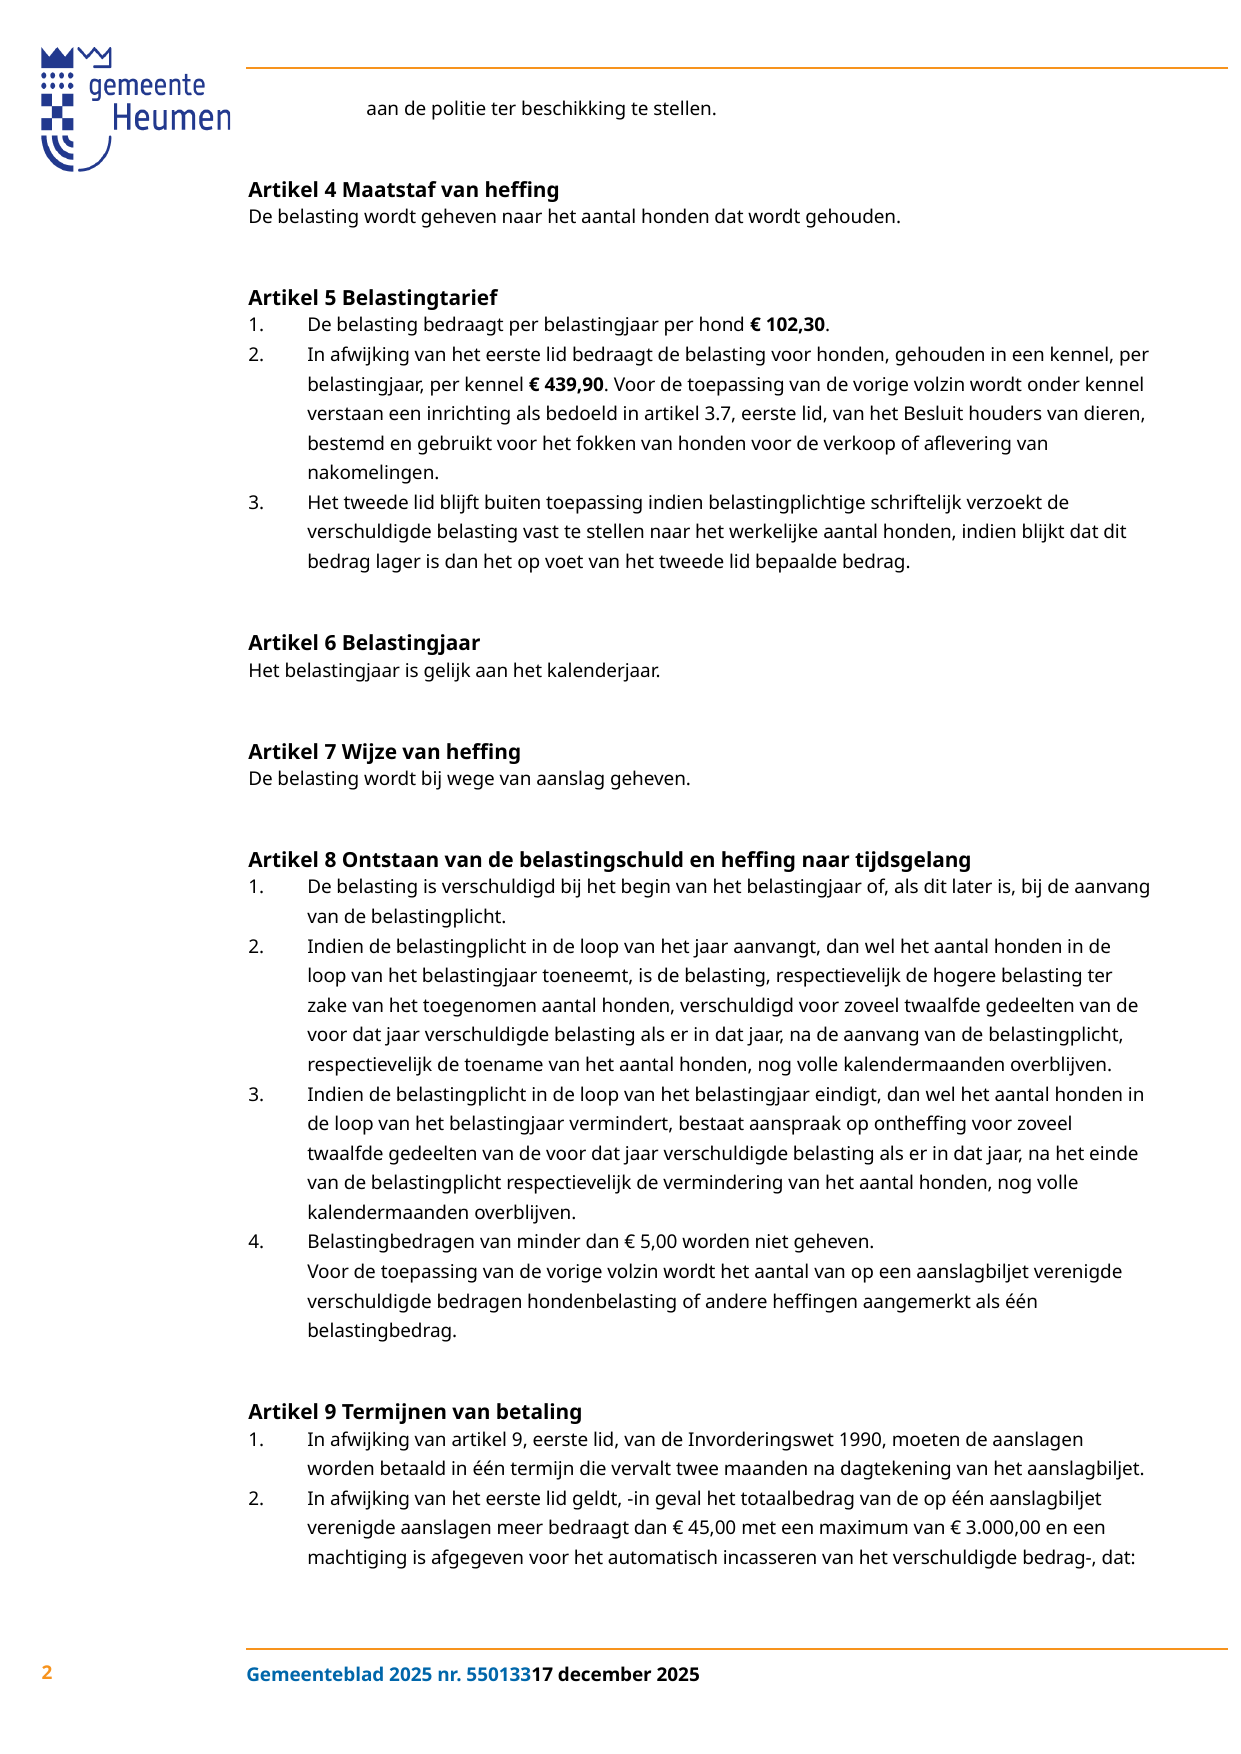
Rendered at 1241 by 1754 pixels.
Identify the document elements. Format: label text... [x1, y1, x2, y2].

list De belasting is verschuldigd bij het begin van het belastingjaar of, als dit later is, bij de aanvang van de belastingplicht. [248, 874, 1152, 929]
list In afwijking van het eerste lid bedraagt de belasting voor honden, gehouden in een kennel, per belastingjaar, per kennel € 439,90. Voor de toepassing van de vorige volzin wordt onder kennel verstaan een inrichting als bedoeld in artikel 3.7, eerste lid, van het Besluit houders van dieren, bestemd en gebruikt voor het fokken van honden voor de verkoop of aflevering van nakomelingen. [248, 341, 1152, 485]
text Artikel 8 Ontstaan van de belastingschuld en heffing naar tijdsgelang [248, 845, 1152, 874]
list Belastingbedragen van minder dan € 5,00 worden niet geheven. [248, 1229, 1152, 1254]
text Artikel 6 Belastingjaar [248, 628, 1152, 657]
text De belasting wordt bij wege van aanslag geheven. [248, 765, 1152, 791]
text Artikel 4 Maatstaf van heffing [248, 175, 1152, 203]
text Artikel 9 Termijnen van betaling [248, 1397, 1152, 1426]
list Voor de toepassing van de vorige volzin wordt het aantal van op een aanslagbiljet verenigde verschuldigde bedragen hondenbelasting of andere heffingen aangemerkt als één belastingbedrag. [248, 1258, 1152, 1343]
list Indien de belastingplicht in de loop van het jaar aanvangt, dan wel het aantal honden in de loop van het belastingjaar toeneemt, is de belasting, respectievelijk de hogere belasting ter zake van het toegenomen aantal honden, verschuldigd voor zoveel twaalfde gedeelten van de voor dat jaar verschuldigde belasting als er in dat jaar, na de aanvang van de belastingplicht, respectievelijk de toename van het aantal honden, nog volle kalendermaanden overblijven. [248, 933, 1152, 1077]
list In afwijking van het eerste lid geldt, -in geval het totaalbedrag van de op één aanslagbiljet verenigde aanslagen meer bedraagt dan € 45,00 met een maximum van € 3.000,00 en een machtiging is afgegeven voor het automatisch incasseren van het verschuldigde bedrag-, dat: [248, 1485, 1152, 1570]
list De belasting bedraagt per belastingjaar per hond € 102,30. [248, 312, 1152, 337]
text Artikel 5 Belastingtarief [248, 283, 1152, 312]
text Artikel 7 Wijze van heffing [248, 737, 1152, 765]
text Het belastingjaar is gelijk aan het kalenderjaar. [248, 657, 1152, 682]
list aan de politie ter beschikking te stellen. [307, 95, 1152, 121]
list Indien de belastingplicht in de loop van het belastingjaar eindigt, dan wel het aantal honden in de loop van het belastingjaar vermindert, bestaat aanspraak op ontheffing voor zoveel twaalfde gedeelten van de voor dat jaar verschuldigde belasting als er in dat jaar, na het einde van de belastingplicht respectievelijk de vermindering van het aantal honden, nog volle kalendermaanden overblijven. [248, 1081, 1152, 1225]
picture [41, 47, 231, 172]
list Het tweede lid blijft buiten toepassing indien belastingplichtige schriftelijk verzoekt de verschuldigde belasting vast te stellen naar het werkelijke aantal honden, indien blijkt dat dit bedrag lager is dan het op voet van het tweede lid bepaalde bedrag. [248, 489, 1152, 574]
text De belasting wordt geheven naar het aantal honden dat wordt gehouden. [248, 203, 1152, 229]
list In afwijking van artikel 9, eerste lid, van de Invorderingswet 1990, moeten de aanslagen worden betaald in één termijn die vervalt twee maanden na dagtekening van het aanslagbiljet. [248, 1426, 1152, 1481]
